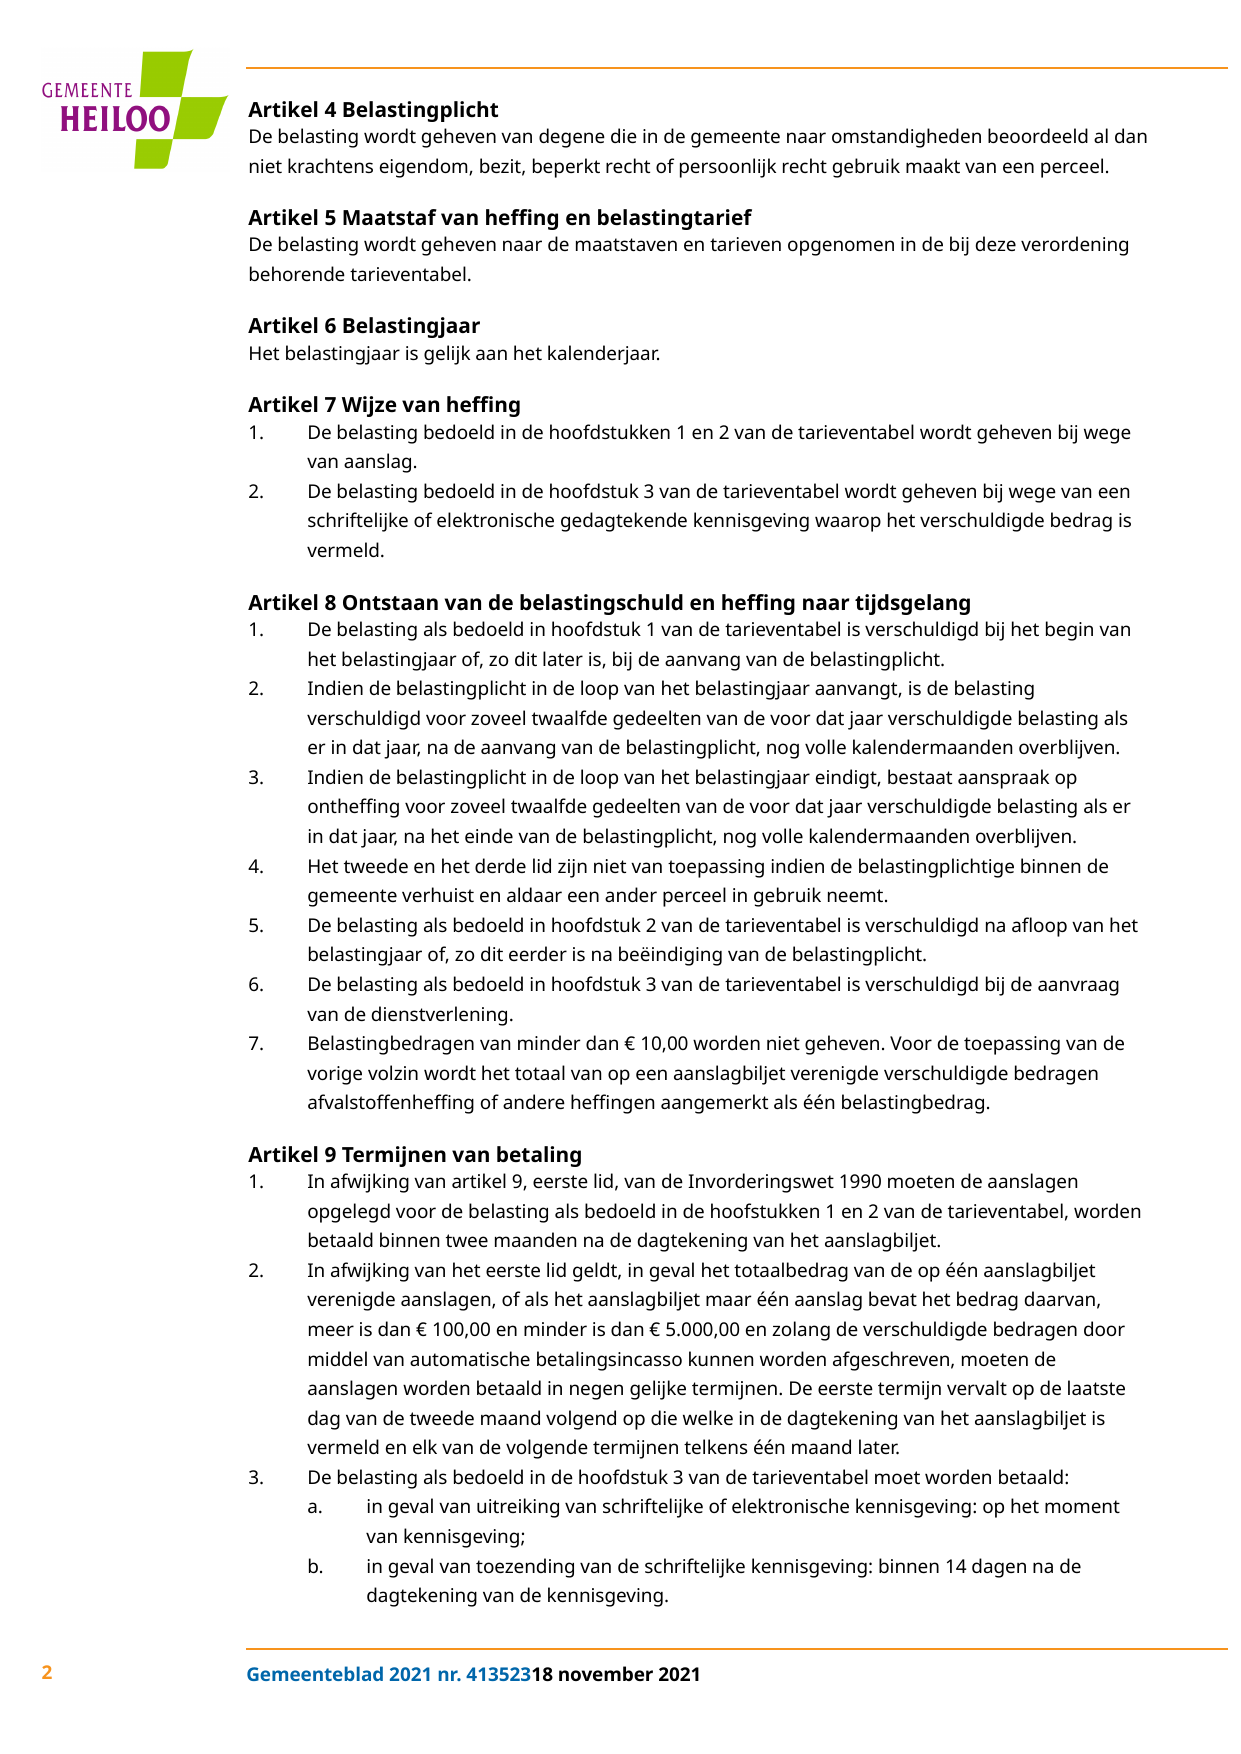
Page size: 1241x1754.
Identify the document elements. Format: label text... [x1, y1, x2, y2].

list De belasting als bedoeld in hoofdstuk 3 van de tarieventabel is verschuldigd bij de aanvraag van de dienstverlening. [248, 971, 1152, 1026]
list in geval van toezending van de schriftelijke kennisgeving: binnen 14 dagen na de dagtekening van de kennisgeving. [307, 1553, 1152, 1608]
text Artikel 6 Belastingjaar [248, 312, 1152, 340]
picture [41, 47, 231, 172]
list De belasting als bedoeld in de hoofdstuk 3 van de tarieventabel moet worden betaald: [248, 1464, 1152, 1490]
list Het tweede en het derde lid zijn niet van toepassing indien de belastingplichtige binnen de gemeente verhuist en aldaar een ander perceel in gebruik neemt. [248, 853, 1152, 908]
text De belasting wordt geheven van degene die in de gemeente naar omstandigheden beoordeeld al dan niet krachtens eigendom, bezit, beperkt recht of persoonlijk recht gebruik maakt van een perceel. [248, 123, 1152, 178]
list Indien de belastingplicht in de loop van het belastingjaar eindigt, bestaat aanspraak op ontheffing voor zoveel twaalfde gedeelten van de voor dat jaar verschuldigde belasting als er in dat jaar, na het einde van de belastingplicht, nog volle kalendermaanden overblijven. [248, 764, 1152, 849]
text Artikel 8 Ontstaan van de belastingschuld en heffing naar tijdsgelang [248, 588, 1152, 616]
list De belasting als bedoeld in hoofdstuk 1 van de tarieventabel is verschuldigd bij het begin van het belastingjaar of, zo dit later is, bij de aanvang van de belastingplicht. [248, 616, 1152, 671]
list In afwijking van het eerste lid geldt, in geval het totaalbedrag van de op één aanslagbiljet verenigde aanslagen, of als het aanslagbiljet maar één aanslag bevat het bedrag daarvan, meer is dan € 100,00 en minder is dan € 5.000,00 en zolang de verschuldigde bedragen door middel van automatische betalingsincasso kunnen worden afgeschreven, moeten de aanslagen worden betaald in negen gelijke termijnen. De eerste termijn vervalt op de laatste dag van de tweede maand volgend op die welke in de dagtekening van het aanslagbiljet is vermeld en elk van de volgende termijnen telkens één maand later. [248, 1257, 1152, 1460]
text Het belastingjaar is gelijk aan het kalenderjaar. [248, 340, 1152, 366]
text Artikel 7 Wijze van heffing [248, 391, 1152, 419]
text Artikel 4 Belastingplicht [248, 95, 1152, 123]
list in geval van uitreiking van schriftelijke of elektronische kennisgeving: op het moment van kennisgeving; [307, 1494, 1152, 1549]
text De belasting wordt geheven naar de maatstaven en tarieven opgenomen in de bij deze verordening behorende tarieventabel. [248, 232, 1152, 287]
list De belasting bedoeld in de hoofdstukken 1 en 2 van de tarieventabel wordt geheven bij wege van aanslag. [248, 419, 1152, 474]
list De belasting als bedoeld in hoofdstuk 2 van de tarieventabel is verschuldigd na afloop van het belastingjaar of, zo dit eerder is na beëindiging van de belastingplicht. [248, 912, 1152, 967]
list Belastingbedragen van minder dan € 10,00 worden niet geheven. Voor de toepassing van de vorige volzin wordt het totaal van op een aanslagbiljet verenigde verschuldigde bedragen afvalstoffenheffing of andere heffingen aangemerkt als één belastingbedrag. [248, 1030, 1152, 1115]
list In afwijking van artikel 9, eerste lid, van de Invorderingswet 1990 moeten de aanslagen opgelegd voor de belasting als bedoeld in de hoofstukken 1 en 2 van de tarieventabel, worden betaald binnen twee maanden na de dagtekening van het aanslagbiljet. [248, 1168, 1152, 1253]
list Indien de belastingplicht in de loop van het belastingjaar aanvangt, is de belasting verschuldigd voor zoveel twaalfde gedeelten van de voor dat jaar verschuldigde belasting als er in dat jaar, na de aanvang van de belastingplicht, nog volle kalendermaanden overblijven. [248, 675, 1152, 760]
list De belasting bedoeld in de hoofdstuk 3 van de tarieventabel wordt geheven bij wege van een schriftelijke of elektronische gedagtekende kennisgeving waarop het verschuldigde bedrag is vermeld. [248, 478, 1152, 563]
text Artikel 5 Maatstaf van heffing en belastingtarief [248, 203, 1152, 232]
text Artikel 9 Termijnen van betaling [248, 1140, 1152, 1168]
